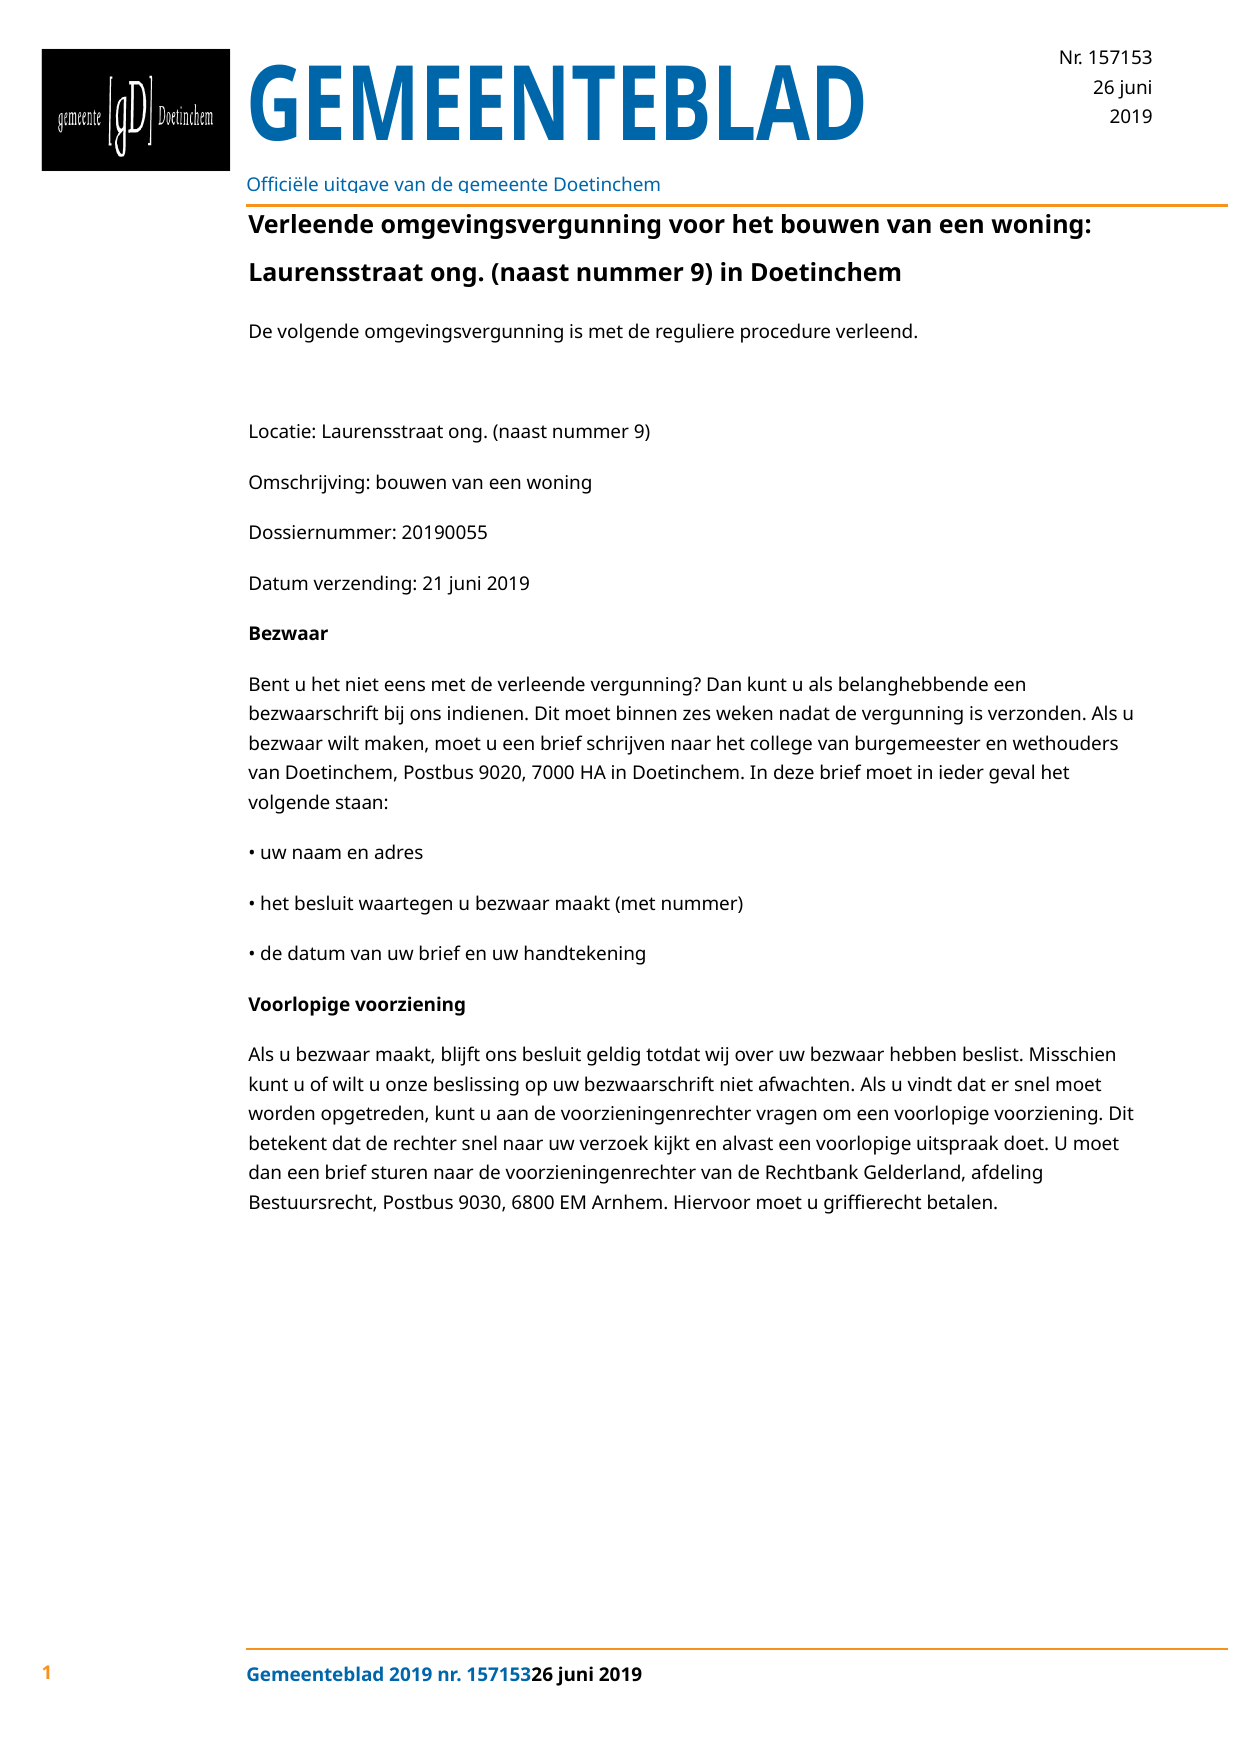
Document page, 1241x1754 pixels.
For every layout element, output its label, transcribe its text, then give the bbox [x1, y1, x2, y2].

text Als u bezwaar maakt, blijft ons besluit geldig totdat wij over uw bezwaar hebben beslist. Misschien kunt u of wilt u onze beslissing op uw bezwaarschrift niet afwachten. Als u vindt dat er snel moet worden opgetreden, kunt u aan de voorzieningenrechter vragen om een voorlopige voorziening. Dit betekent dat de rechter snel naar uw verzoek kijkt en alvast een voorlopige uitspraak doet. U moet dan een brief sturen naar de voorzieningenrechter van de Rechtbank Gelderland, afdeling Bestuursrecht, Postbus 9030, 6800 EM Arnhem. Hiervoor moet u griffierecht betalen. [248, 1041, 1152, 1215]
text Omschrijving: bouwen van een woning [248, 469, 1152, 495]
text Bent u het niet eens met de verleende vergunning? Dan kunt u als belanghebbende een bezwaarschrift bij ons indienen. Dit moet binnen zes weken nadat de vergunning is verzonden. Als u bezwaar wilt maken, moet u een brief schrijven naar het college van burgemeester en wethouders van Doetinchem, Postbus 9020, 7000 HA in Doetinchem. In deze brief moet in ieder geval het volgende staan: [248, 671, 1152, 815]
text Locatie: Laurensstraat ong. (naast nummer 9) [248, 419, 1152, 444]
text • het besluit waartegen u bezwaar maakt (met nummer) [248, 890, 1152, 916]
text Voorlopige voorziening [248, 991, 1152, 1017]
text Dossiernummer: 20190055 [248, 519, 1152, 545]
text Bezwaar [248, 620, 1152, 646]
text De volgende omgevingsvergunning is met de reguliere procedure verleend. [248, 318, 1152, 344]
text • uw naam en adres [248, 839, 1152, 865]
picture [41, 47, 231, 172]
text Datum verzending: 21 juni 2019 [248, 570, 1152, 596]
text • de datum van uw brief en uw handtekening [248, 940, 1152, 966]
text Verleende omgevingsvergunning voor het bouwen van een woning: Laurensstraat ong. (naast nummer 9) in Doetinchem [248, 207, 1152, 288]
